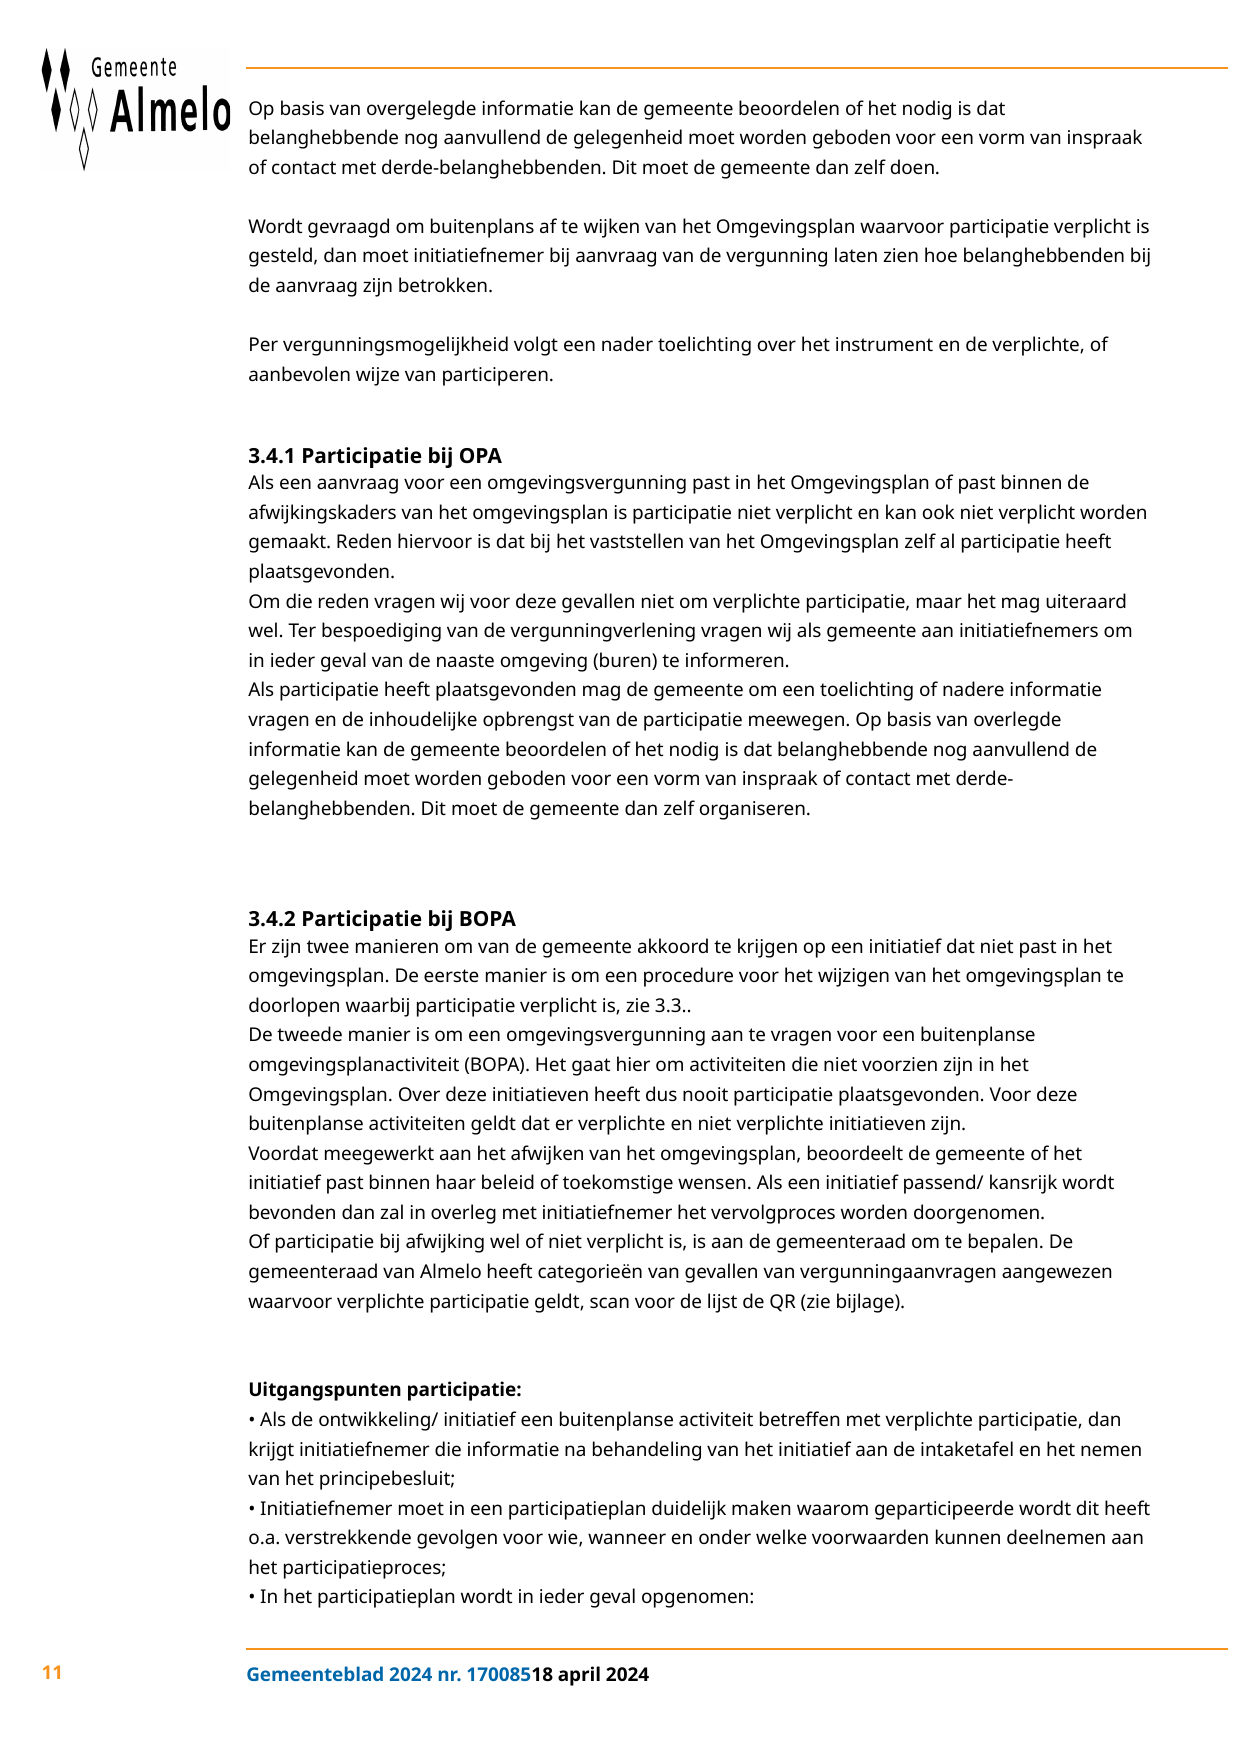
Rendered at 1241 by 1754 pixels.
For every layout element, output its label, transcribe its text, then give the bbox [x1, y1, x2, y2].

text • Als de ontwikkeling/ initiatief een buitenplanse activiteit betreffen met verplichte participatie, dan krijgt initiatiefnemer die informatie na behandeling van het initiatief aan de intaketafel en het nemen van het principebesluit; [248, 1406, 1152, 1491]
text Als participatie heeft plaatsgevonden mag de gemeente om een toelichting of nadere informatie vragen en de inhoudelijke opbrengst van de participatie meewegen. Op basis van overlegde informatie kan de gemeente beoordelen of het nodig is dat belanghebbende nog aanvullend de gelegenheid moet worden geboden voor een vorm van inspraak of contact met derde-belanghebbenden. Dit moet de gemeente dan zelf organiseren. [248, 677, 1152, 821]
text Uitgangspunten participatie: [248, 1377, 1152, 1402]
text Als een aanvraag voor een omgevingsvergunning past in het Omgevingsplan of past binnen de afwijkingskaders van het omgevingsplan is participatie niet verplicht en kan ook niet verplicht worden gemaakt. Reden hiervoor is dat bij het vaststellen van het Omgevingsplan zelf al participatie heeft plaatsgevonden. [248, 469, 1152, 584]
text Op basis van overgelegde informatie kan de gemeente beoordelen of het nodig is dat [248, 95, 1152, 121]
text • In het participatieplan wordt in ieder geval opgenomen: [248, 1584, 1152, 1609]
text Er zijn twee manieren om van de gemeente akkoord te krijgen op een initiatief dat niet past in het omgevingsplan. De eerste manier is om een procedure voor het wijzigen van het omgevingsplan te doorlopen waarbij participatie verplicht is, zie 3.3.. [248, 933, 1152, 1018]
text Per vergunningsmogelijkheid volgt een nader toelichting over het instrument en de verplichte, of aanbevolen wijze van participeren. [248, 331, 1152, 387]
text Voordat meegewerkt aan het afwijken van het omgevingsplan, beoordeelt de gemeente of het initiatief past binnen haar beleid of toekomstige wensen. Als een initiatief passend/ kansrijk wordt bevonden dan zal in overleg met initiatiefnemer het vervolgproces worden doorgenomen. [248, 1140, 1152, 1225]
text Om die reden vragen wij voor deze gevallen niet om verplichte participatie, maar het mag uiteraard wel. Ter bespoediging van de vergunningverlening vragen wij als gemeente aan initiatiefnemers om in ieder geval van de naaste omgeving (buren) te informeren. [248, 588, 1152, 673]
text of contact met derde-belanghebbenden. Dit moet de gemeente dan zelf doen. [248, 154, 1152, 180]
text • Initiatiefnemer moet in een participatieplan duidelijk maken waarom geparticipeerde wordt dit heeft o.a. verstrekkende gevolgen voor wie, wanneer en onder welke voorwaarden kunnen deelnemen aan het participatieproces; [248, 1495, 1152, 1580]
text 3.4.2 Participatie bij BOPA [248, 904, 1152, 933]
text Wordt gevraagd om buitenplans af te wijken van het Omgevingsplan waarvoor participatie verplicht is gesteld, dan moet initiatiefnemer bij aanvraag van de vergunning laten zien hoe belanghebbenden bij de aanvraag zijn betrokken. [248, 213, 1152, 298]
text De tweede manier is om een omgevingsvergunning aan te vragen voor een buitenplanse omgevingsplanactiviteit (BOPA). Het gaat hier om activiteiten die niet voorzien zijn in het Omgevingsplan. Over deze initiatieven heeft dus nooit participatie plaatsgevonden. Voor deze buitenplanse activiteiten geldt dat er verplichte en niet verplichte initiatieven zijn. [248, 1022, 1152, 1136]
picture [41, 47, 231, 172]
text Of participatie bij afwijking wel of niet verplicht is, is aan de gemeenteraad om te bepalen. De gemeenteraad van Almelo heeft categorieën van gevallen van vergunningaanvragen aangewezen waarvoor verplichte participatie geldt, scan voor de lijst de QR (zie bijlage). [248, 1229, 1152, 1314]
text 3.4.1 Participatie bij OPA [248, 441, 1152, 469]
text belanghebbende nog aanvullend de gelegenheid moet worden geboden voor een vorm van inspraak [248, 124, 1152, 150]
